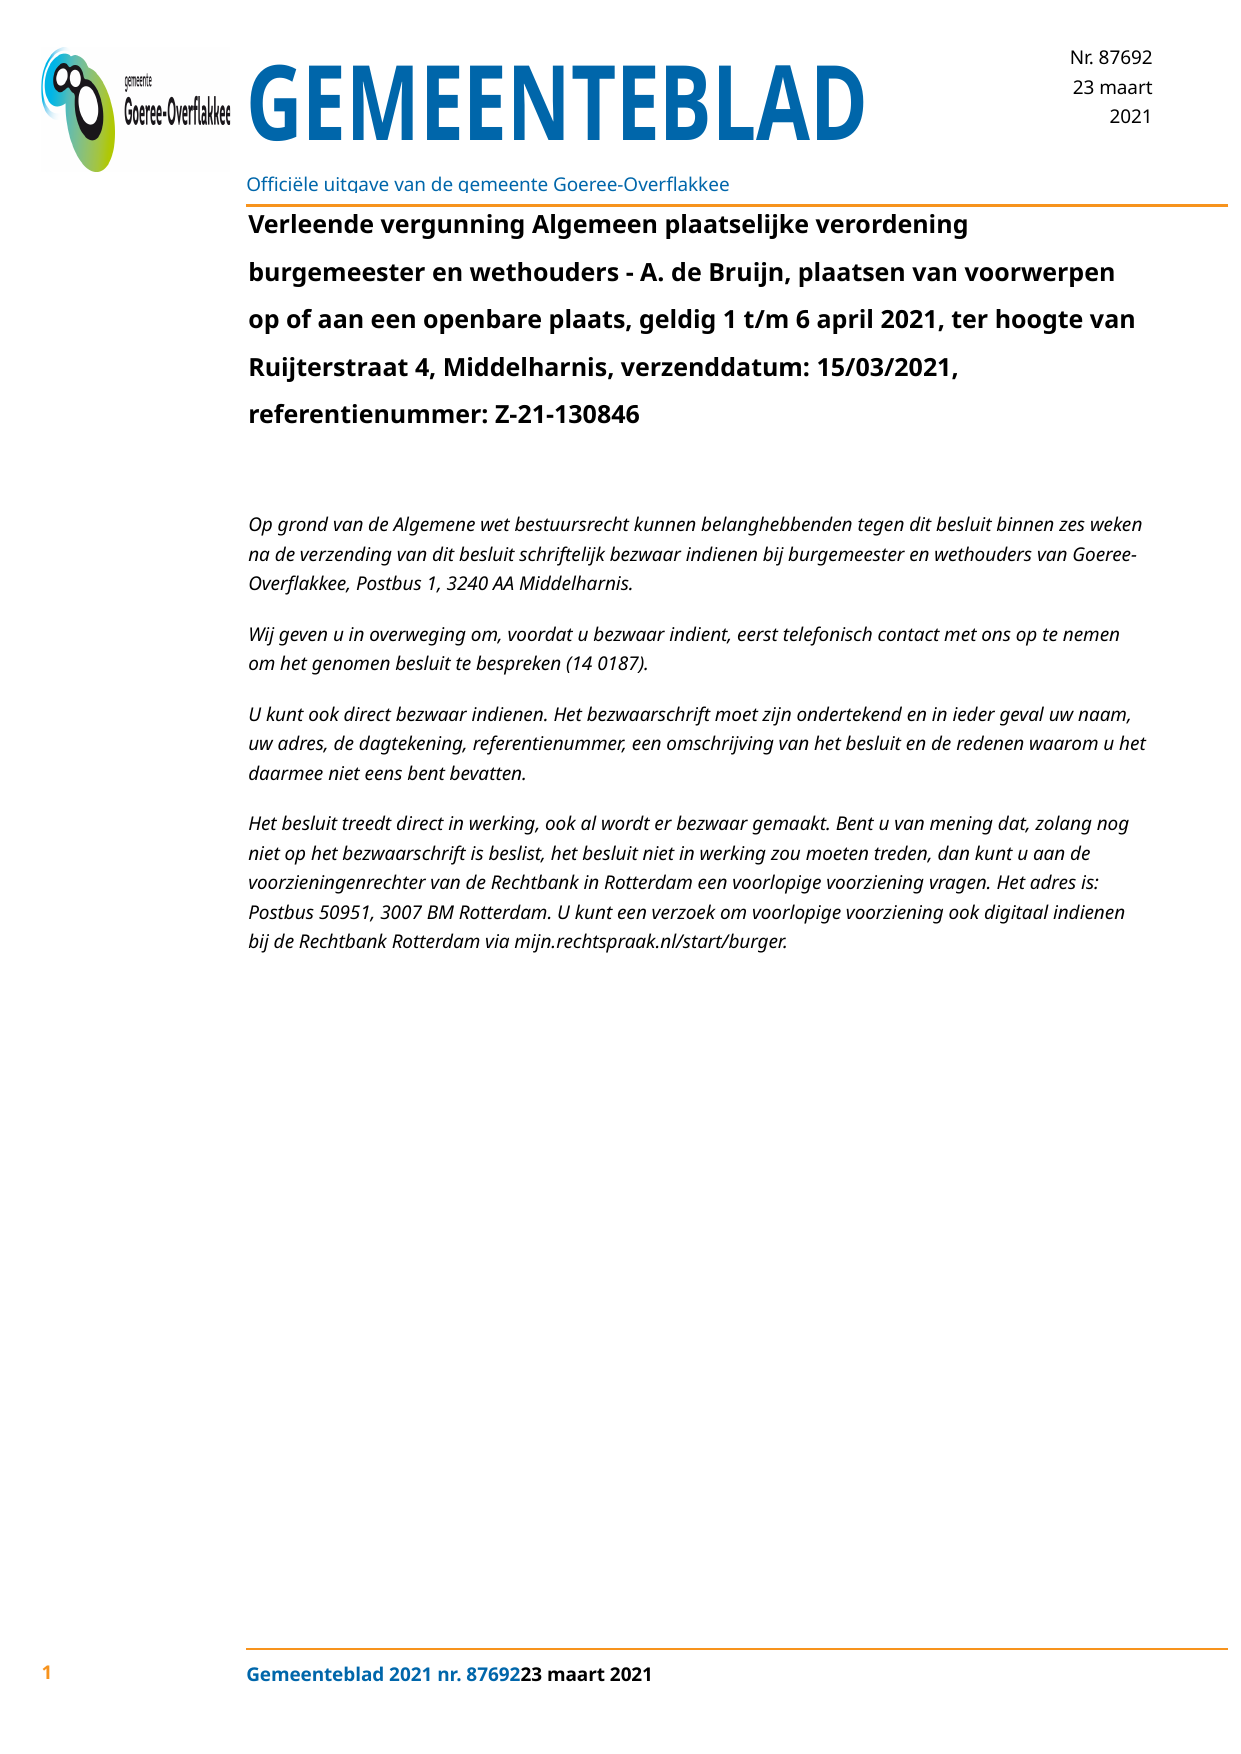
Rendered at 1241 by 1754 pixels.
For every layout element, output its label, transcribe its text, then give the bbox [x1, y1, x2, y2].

text Wij geven u in overweging om, voordat u bezwaar indient, eerst telefonisch contact met ons op te nemen om het genomen besluit te bespreken (14 0187). [248, 621, 1152, 676]
text U kunt ook direct bezwaar indienen. Het bezwaarschrift moet zijn ondertekend en in ieder geval uw naam, uw adres, de dagtekening, referentienummer, een omschrijving van het besluit en de redenen waarom u het daarmee niet eens bent bevatten. [248, 701, 1152, 786]
text Op grond van de Algemene wet bestuursrecht kunnen belanghebbenden tegen dit besluit binnen zes weken na de verzending van dit besluit schriftelijk bezwaar indienen bij burgemeester en wethouders van Goeree-Overflakkee, Postbus 1, 3240 AA Middelharnis. [248, 511, 1152, 596]
picture [41, 47, 231, 172]
text Verleende vergunning Algemeen plaatselijke verordening burgemeester en wethouders - A. de Bruijn, plaatsen van voorwerpen op of aan een openbare plaats, geldig 1 t/m 6 april 2021, ter hoogte van Ruijterstraat 4, Middelharnis, verzenddatum: 15/03/2021, referentienummer: Z-21-130846 [248, 207, 1152, 431]
text Het besluit treedt direct in werking, ook al wordt er bezwaar gemaakt. Bent u van mening dat, zolang nog niet op het bezwaarschrift is beslist, het besluit niet in werking zou moeten treden, dan kunt u aan de voorzieningenrechter van de Rechtbank in Rotterdam een voorlopige voorziening vragen. Het adres is: Postbus 50951, 3007 BM Rotterdam. U kunt een verzoek om voorlopige voorziening ook digitaal indienen bij de Rechtbank Rotterdam via mijn.rechtspraak.nl/start/burger. [248, 810, 1152, 954]
